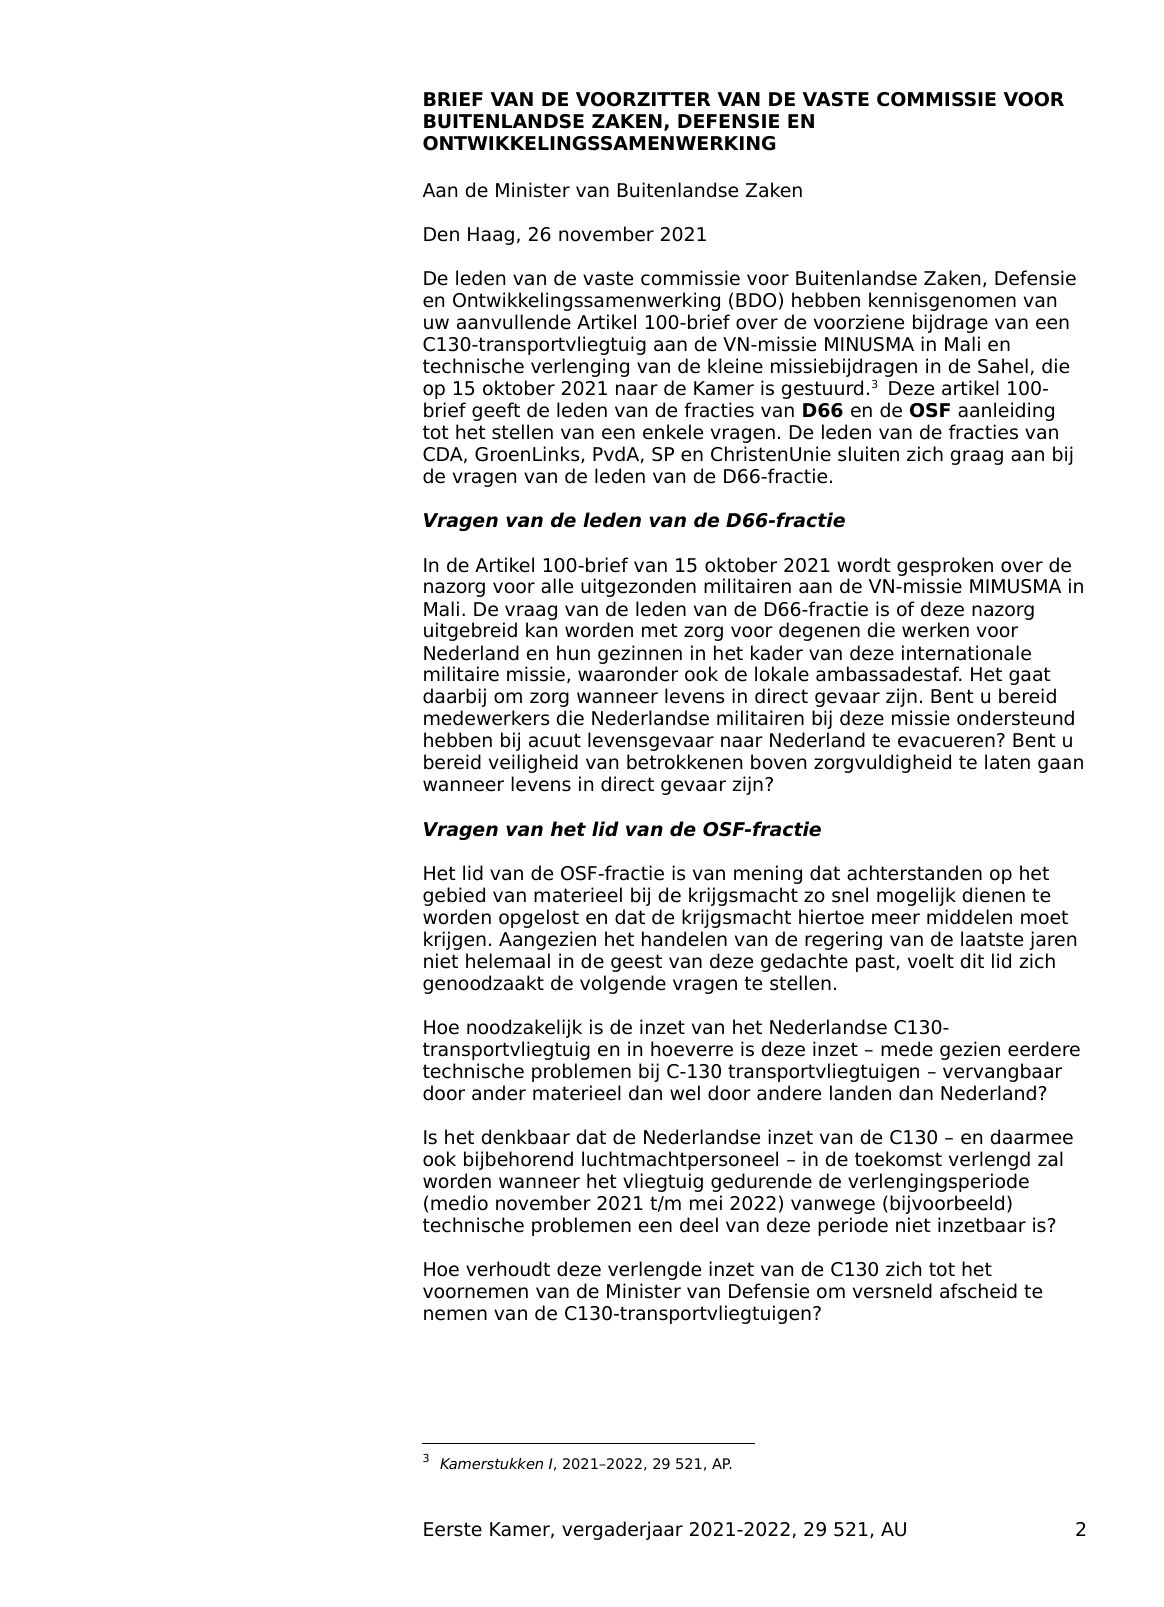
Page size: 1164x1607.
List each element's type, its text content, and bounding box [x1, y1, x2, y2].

subtitle Vragen van de leden van de D66-fractie [422, 510, 1087, 532]
text Is het denkbaar dat de Nederlandse inzet van de C130 – en daarmee ook bijbehorend luchtmachtpersoneel – in de toekomst verlengd zal worden wanneer het vliegtuig gedurende de verlengingsperiode (medio november 2021 t/m mei 2022) vanwege (bijvoorbeeld) technische problemen een deel van deze periode niet inzetbaar is? [422, 1127, 1087, 1237]
text In de Artikel 100-brief van 15 oktober 2021 wordt gesproken over de nazorg voor alle uitgezonden militairen aan de VN-missie MIMUSMA in Mali. De vraag van de leden van de D66-fractie is of deze nazorg uitgebreid kan worden met zorg voor degenen die werken voor Nederland en hun gezinnen in het kader van deze internationale militaire missie, waaronder ook de lokale ambassadestaf. Het gaat daarbij om zorg wanneer levens in direct gevaar zijn. Bent u bereid medewerkers die Nederlandse militairen bij deze missie ondersteund hebben bij acuut levensgevaar naar Nederland te evacueren? Bent u bereid veiligheid van betrokkenen boven zorgvuldigheid te laten gaan wanneer levens in direct gevaar zijn? [422, 554, 1087, 796]
text Het lid van de OSF-fractie is van mening dat achterstanden op het gebied van materieel bij de krijgsmacht zo snel mogelijk dienen te worden opgelost en dat de krijgsmacht hiertoe meer middelen moet krijgen. Aangezien het handelen van de regering van de laatste jaren niet helemaal in de geest van deze gedachte past, voelt dit lid zich genoodzaakt de volgende vragen te stellen. [422, 863, 1087, 994]
text Den Haag, 26 november 2021 [422, 224, 1087, 246]
text Aan de Minister van Buitenlandse Zaken [422, 180, 1087, 202]
text Hoe noodzakelijk is de inzet van het Nederlandse C130-transportvliegtuig en in hoeverre is deze inzet – mede gezien eerdere technische problemen bij C-130 transportvliegtuigen – vervangbaar door ander materieel dan wel door andere landen dan Nederland? [422, 1017, 1087, 1104]
text Kamerstukken I, 2021–2022, 29 521, AP. [422, 1452, 1087, 1474]
text Hoe verhoudt deze verlengde inzet van de C130 zich tot het voornemen van de Minister van Defensie om versneld afscheid te nemen van de C130-transportvliegtuigen? [422, 1259, 1087, 1325]
subtitle BRIEF VAN DE VOORZITTER VAN DE VASTE COMMISSIE VOOR BUITENLANDSE ZAKEN, DEFENSIE EN ONTWIKKELINGSSAMENWERKING [422, 89, 1087, 155]
subtitle Vragen van het lid van de OSF-fractie [422, 818, 1087, 840]
text De leden van de vaste commissie voor Buitenlandse Zaken, Defensie en Ontwikkelingssamenwerking (BDO) hebben kennisgenomen van uw aanvullende Artikel 100-brief over de voorziene bijdrage van een C130-transportvliegtuig aan de VN-missie MINUSMA in Mali en technische verlenging van de kleine missiebijdragen in de Sahel, die op 15 oktober 2021 naar de Kamer is gestuurd. Deze artikel 100-brief geeft de leden van de fracties van D66 en de OSF aanleiding tot het stellen van een enkele vragen. De leden van de fracties van CDA, GroenLinks, PvdA, SP en ChristenUnie sluiten zich graag aan bij de vragen van de leden van de D66-fractie. [422, 268, 1087, 488]
